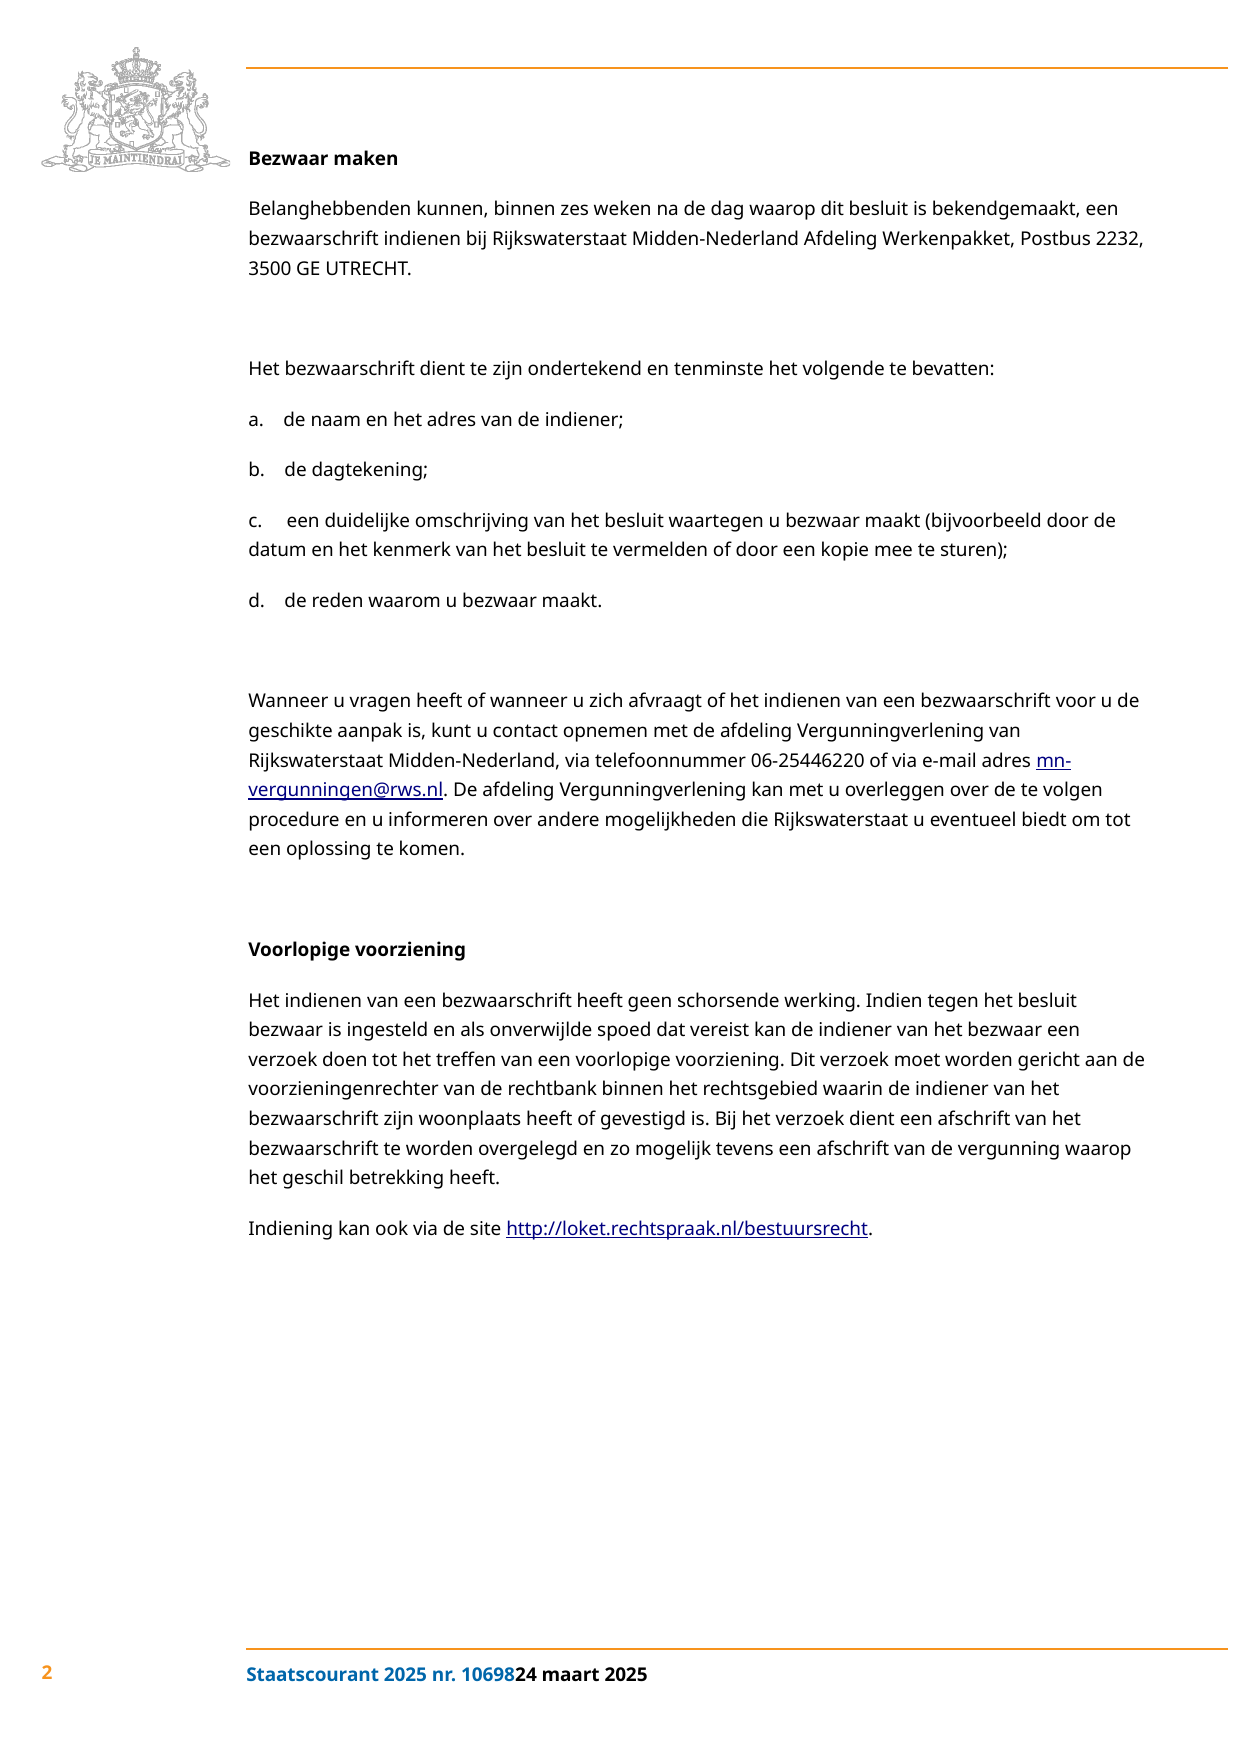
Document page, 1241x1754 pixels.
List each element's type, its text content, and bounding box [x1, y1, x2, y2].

text Bezwaar maken [248, 145, 1152, 171]
text Indiening kan ook via de site http://loket.rechtspraak.nl/bestuursrecht. [248, 1215, 1152, 1241]
picture [41, 47, 231, 172]
text Het indienen van een bezwaarschrift heeft geen schorsende werking. Indien tegen het besluit bezwaar is ingesteld en als onverwijlde spoed dat vereist kan de indiener van het bezwaar een verzoek doen tot het treffen van een voorlopige voorziening. Dit verzoek moet worden gericht aan de voorzieningenrechter van de rechtbank binnen het rechtsgebied waarin de indiener van het bezwaarschrift zijn woonplaats heeft of gevestigd is. Bij het verzoek dient een afschrift van het bezwaarschrift te worden overgelegd en zo mogelijk tevens een afschrift van de vergunning waarop het geschil betrekking heeft. [248, 987, 1152, 1190]
text Het bezwaarschrift dient te zijn ondertekend en tenminste het volgende te bevatten: [248, 356, 1152, 381]
text Belanghebbenden kunnen, binnen zes weken na de dag waarop dit besluit is bekendgemaakt, een bezwaarschrift indienen bij Rijkswaterstaat Midden-Nederland Afdeling Werkenpakket, Postbus 2232, 3500 GE UTRECHT. [248, 196, 1152, 281]
text a. de naam en het adres van de indiener; [248, 406, 1152, 432]
text d. de reden waarom u bezwaar maakt. [248, 587, 1152, 613]
text c. een duidelijke omschrijving van het besluit waartegen u bezwaar maakt (bijvoorbeeld door de datum en het kenmerk van het besluit te vermelden of door een kopie mee te sturen); [248, 507, 1152, 562]
text b. de dagtekening; [248, 456, 1152, 482]
text Wanneer u vragen heeft of wanneer u zich afvraagt of het indienen van een bezwaarschrift voor u de geschikte aanpak is, kunt u contact opnemen met de afdeling Vergunningverlening van Rijkswaterstaat Midden-Nederland, via telefoonnummer 06-25446220 of via e-mail adres mn-vergunningen@rws.nl. De afdeling Vergunningverlening kan met u overleggen over de te volgen procedure en u informeren over andere mogelijkheden die Rijkswaterstaat u eventueel biedt om tot een oplossing te komen. [248, 688, 1152, 861]
text Voorlopige voorziening [248, 936, 1152, 962]
